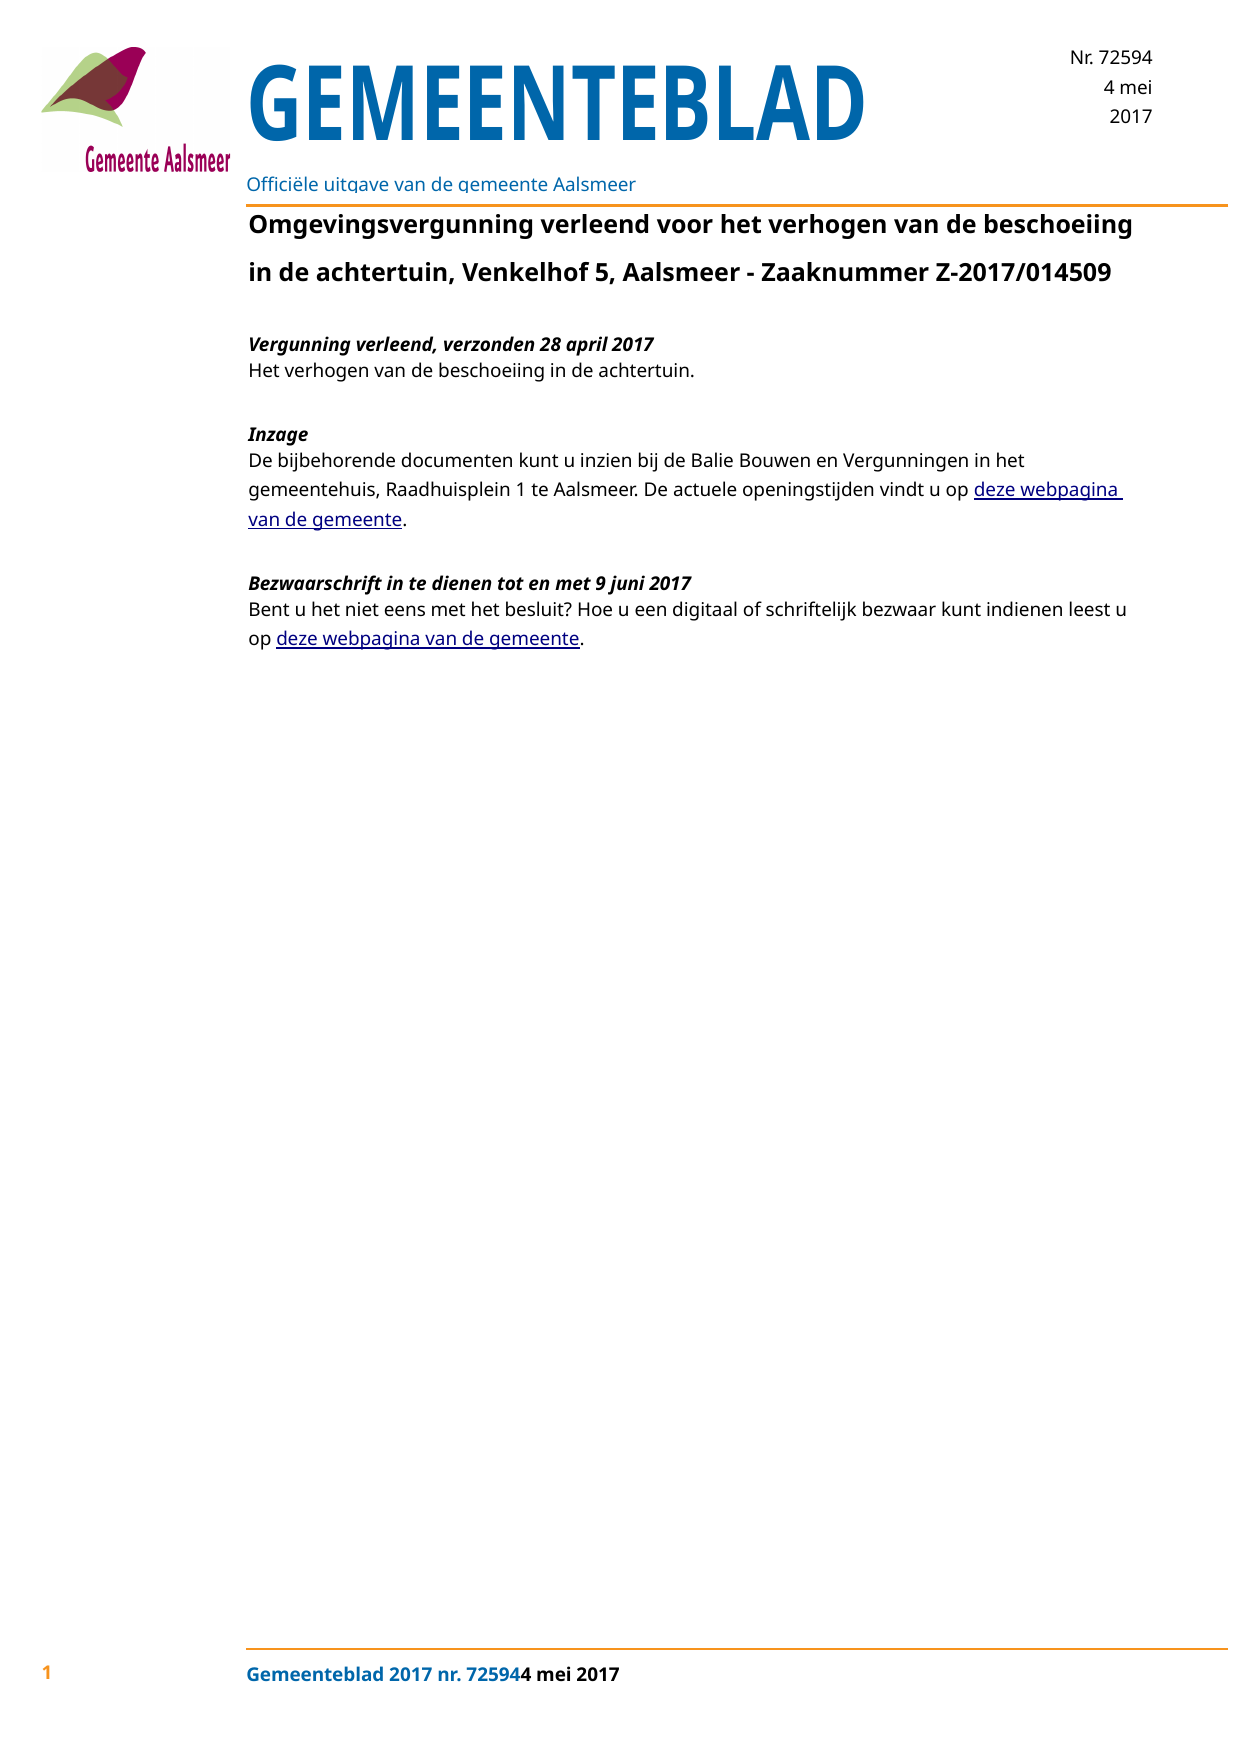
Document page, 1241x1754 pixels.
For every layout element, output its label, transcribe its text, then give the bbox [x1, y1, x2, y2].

picture [41, 47, 231, 172]
text Vergunning verleend, verzonden 28 april 2017 [248, 331, 1152, 357]
text Het verhogen van de beschoeiing in de achtertuin. [248, 357, 1152, 383]
text De bijbehorende documenten kunt u inzien bij de Balie Bouwen en Vergunningen in het gemeentehuis, Raadhuisplein 1 te Aalsmeer. De actuele openingstijden vindt u op deze webpagina van de gemeente. [248, 447, 1152, 532]
text Omgevingsvergunning verleend voor het verhogen van de beschoeiing in de achtertuin, Venkelhof 5, Aalsmeer - Zaaknummer Z-2017/014509 [248, 207, 1152, 288]
text Inzage [248, 421, 1152, 447]
text Bent u het niet eens met het besluit? Hoe u een digitaal of schriftelijk bezwaar kunt indienen leest u op deze webpagina van de gemeente. [248, 596, 1152, 651]
text Bezwaarschrift in te dienen tot en met 9 juni 2017 [248, 570, 1152, 596]
